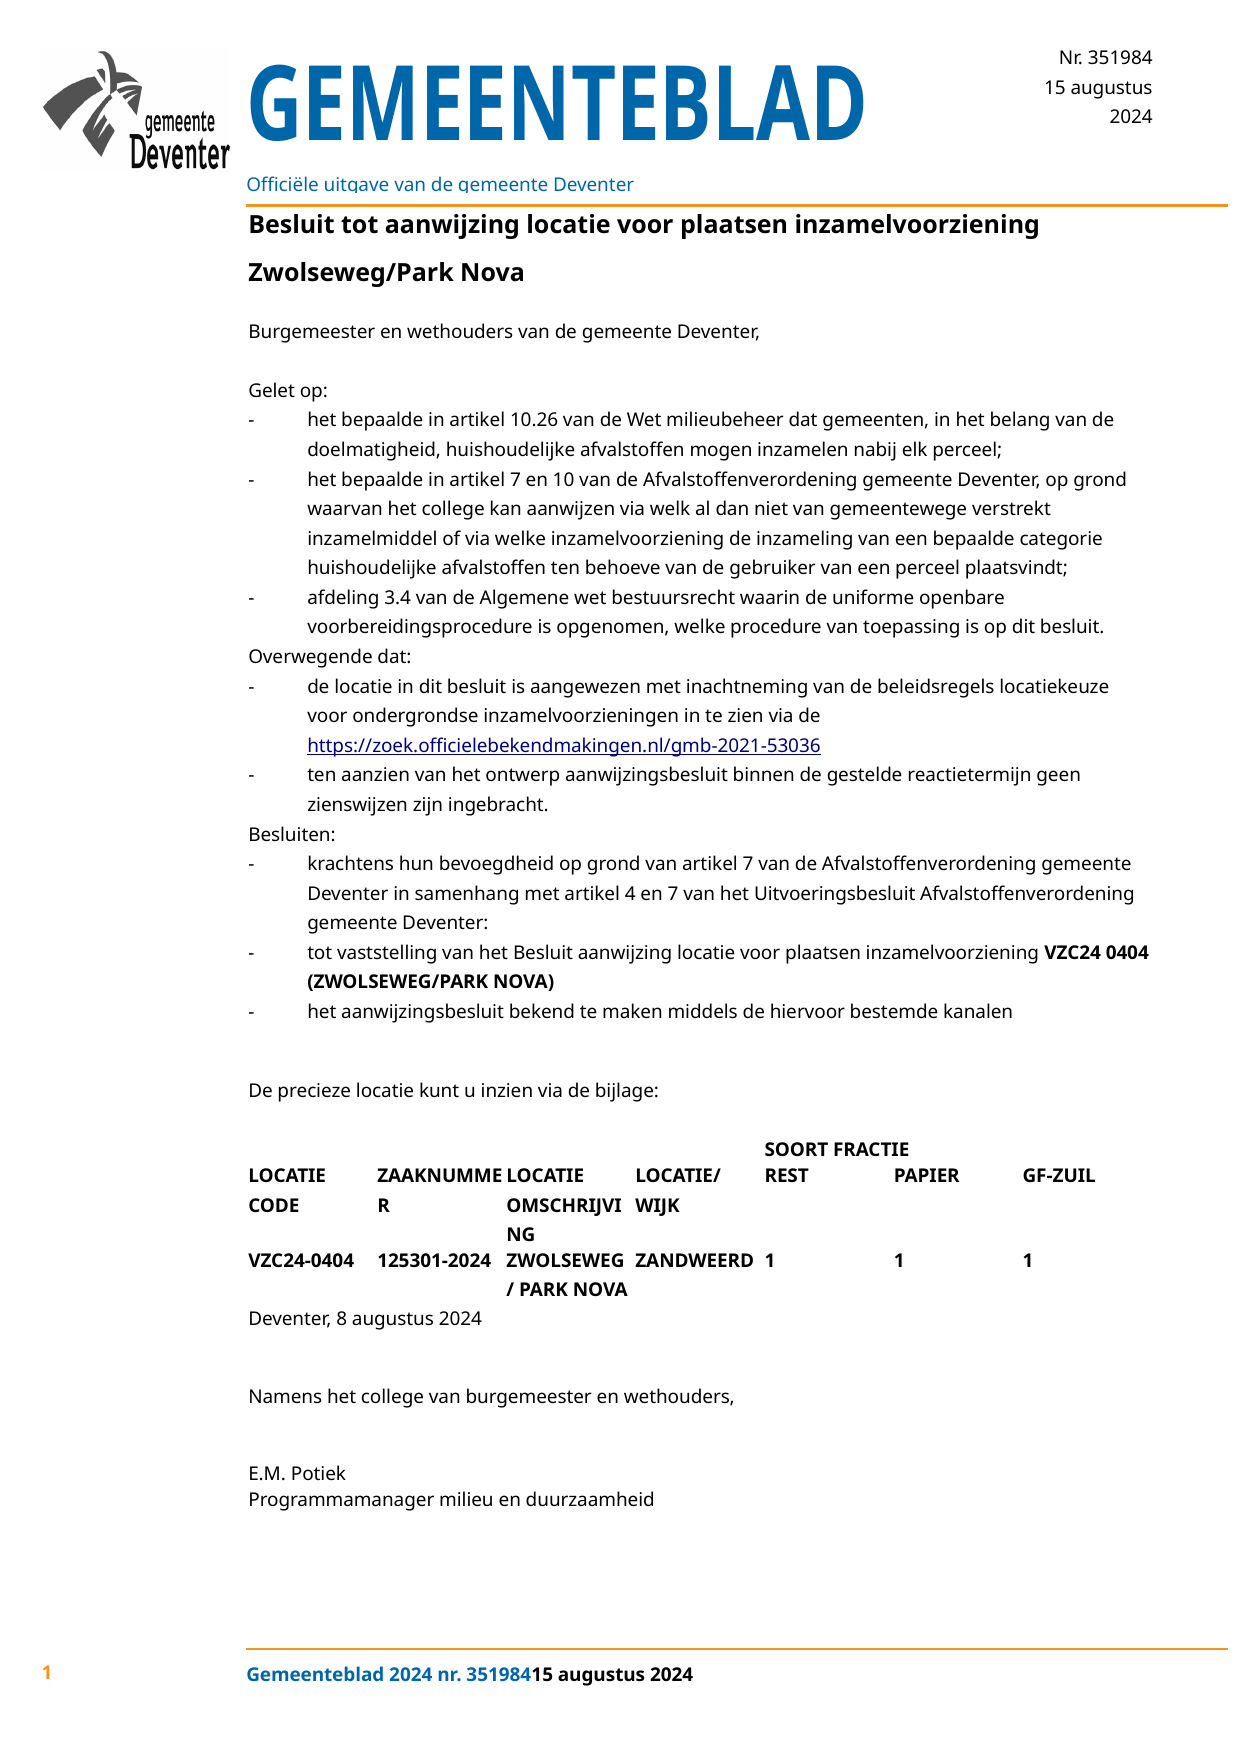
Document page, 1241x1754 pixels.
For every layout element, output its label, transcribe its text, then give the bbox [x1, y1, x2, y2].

table_cell PAPIER [894, 1162, 1022, 1247]
table_cell 1 [1023, 1247, 1152, 1302]
text Namens het college van burgemeester en wethouders, [248, 1383, 1152, 1408]
text Programmamanager milieu en duurzaamheid [248, 1486, 1152, 1511]
list ten aanzien van het ontwerp aanwijzingsbesluit binnen de gestelde reactietermijn geen zienswijzen zijn ingebracht. [248, 762, 1152, 817]
list het bepaalde in artikel 10.26 van de Wet milieubeheer dat gemeenten, in het belang van de doelmatigheid, huishoudelijke afvalstoffen mogen inzamelen nabij elk perceel; [248, 407, 1152, 462]
picture [41, 47, 231, 172]
table_header [248, 1136, 764, 1162]
table_cell 1 [764, 1247, 893, 1302]
table_cell 1 [894, 1247, 1022, 1302]
table_cell 125301-2024 [377, 1247, 506, 1302]
text Besluiten: [248, 821, 1152, 847]
list het aanwijzingsbesluit bekend te maken middels de hiervoor bestemde kanalen [248, 998, 1152, 1024]
text De precieze locatie kunt u inzien via de bijlage: [248, 1077, 1152, 1103]
text E.M. Potiek [248, 1460, 1152, 1486]
table_header SOORT FRACTIE [764, 1136, 1152, 1162]
table_cell ZWOLSEWEG / PARK NOVA [506, 1247, 635, 1302]
text Overwegende dat: [248, 643, 1152, 669]
table_cell LOCATIE/WIJK [635, 1162, 764, 1247]
table_cell ZANDWEERD [635, 1247, 764, 1302]
text Burgemeester en wethouders van de gemeente Deventer, [248, 318, 1152, 344]
table_cell LOCATIE OMSCHRIJVING [506, 1162, 635, 1247]
text Besluit tot aanwijzing locatie voor plaatsen inzamelvoorziening Zwolseweg/Park Nova [248, 207, 1152, 288]
list afdeling 3.4 van de Algemene wet bestuursrecht waarin de uniforme openbare voorbereidingsprocedure is opgenomen, welke procedure van toepassing is op dit besluit. [248, 584, 1152, 639]
list tot vaststelling van het Besluit aanwijzing locatie voor plaatsen inzamelvoorziening VZC24 0404 (ZWOLSEWEG/PARK NOVA) [248, 939, 1152, 994]
table_cell GF-ZUIL [1023, 1162, 1152, 1247]
table_cell VZC24-0404 [248, 1247, 377, 1302]
table_cell ZAAKNUMMER [377, 1162, 506, 1247]
list krachtens hun bevoegdheid op grond van artikel 7 van de Afvalstoffenverordening gemeente Deventer in samenhang met artikel 4 en 7 van het Uitvoeringsbesluit Afvalstoffenverordening gemeente Deventer: [248, 850, 1152, 935]
text Deventer, 8 augustus 2024 [248, 1306, 1152, 1331]
list de locatie in dit besluit is aangewezen met inachtneming van de beleidsregels locatiekeuze voor ondergrondse inzamelvoorzieningen in te zien via de https://zoek.officielebekendmakingen.nl/gmb-2021-53036 [248, 673, 1152, 758]
list het bepaalde in artikel 7 en 10 van de Afvalstoffenverordening gemeente Deventer, op grond waarvan het college kan aanwijzen via welk al dan niet van gemeentewege verstrekt inzamelmiddel of via welke inzamelvoorziening de inzameling van een bepaalde categorie huishoudelijke afvalstoffen ten behoeve van de gebruiker van een perceel plaatsvindt; [248, 466, 1152, 580]
table_cell LOCATIE CODE [248, 1162, 377, 1247]
text Gelet op: [248, 377, 1152, 403]
table_cell REST [764, 1162, 893, 1247]
